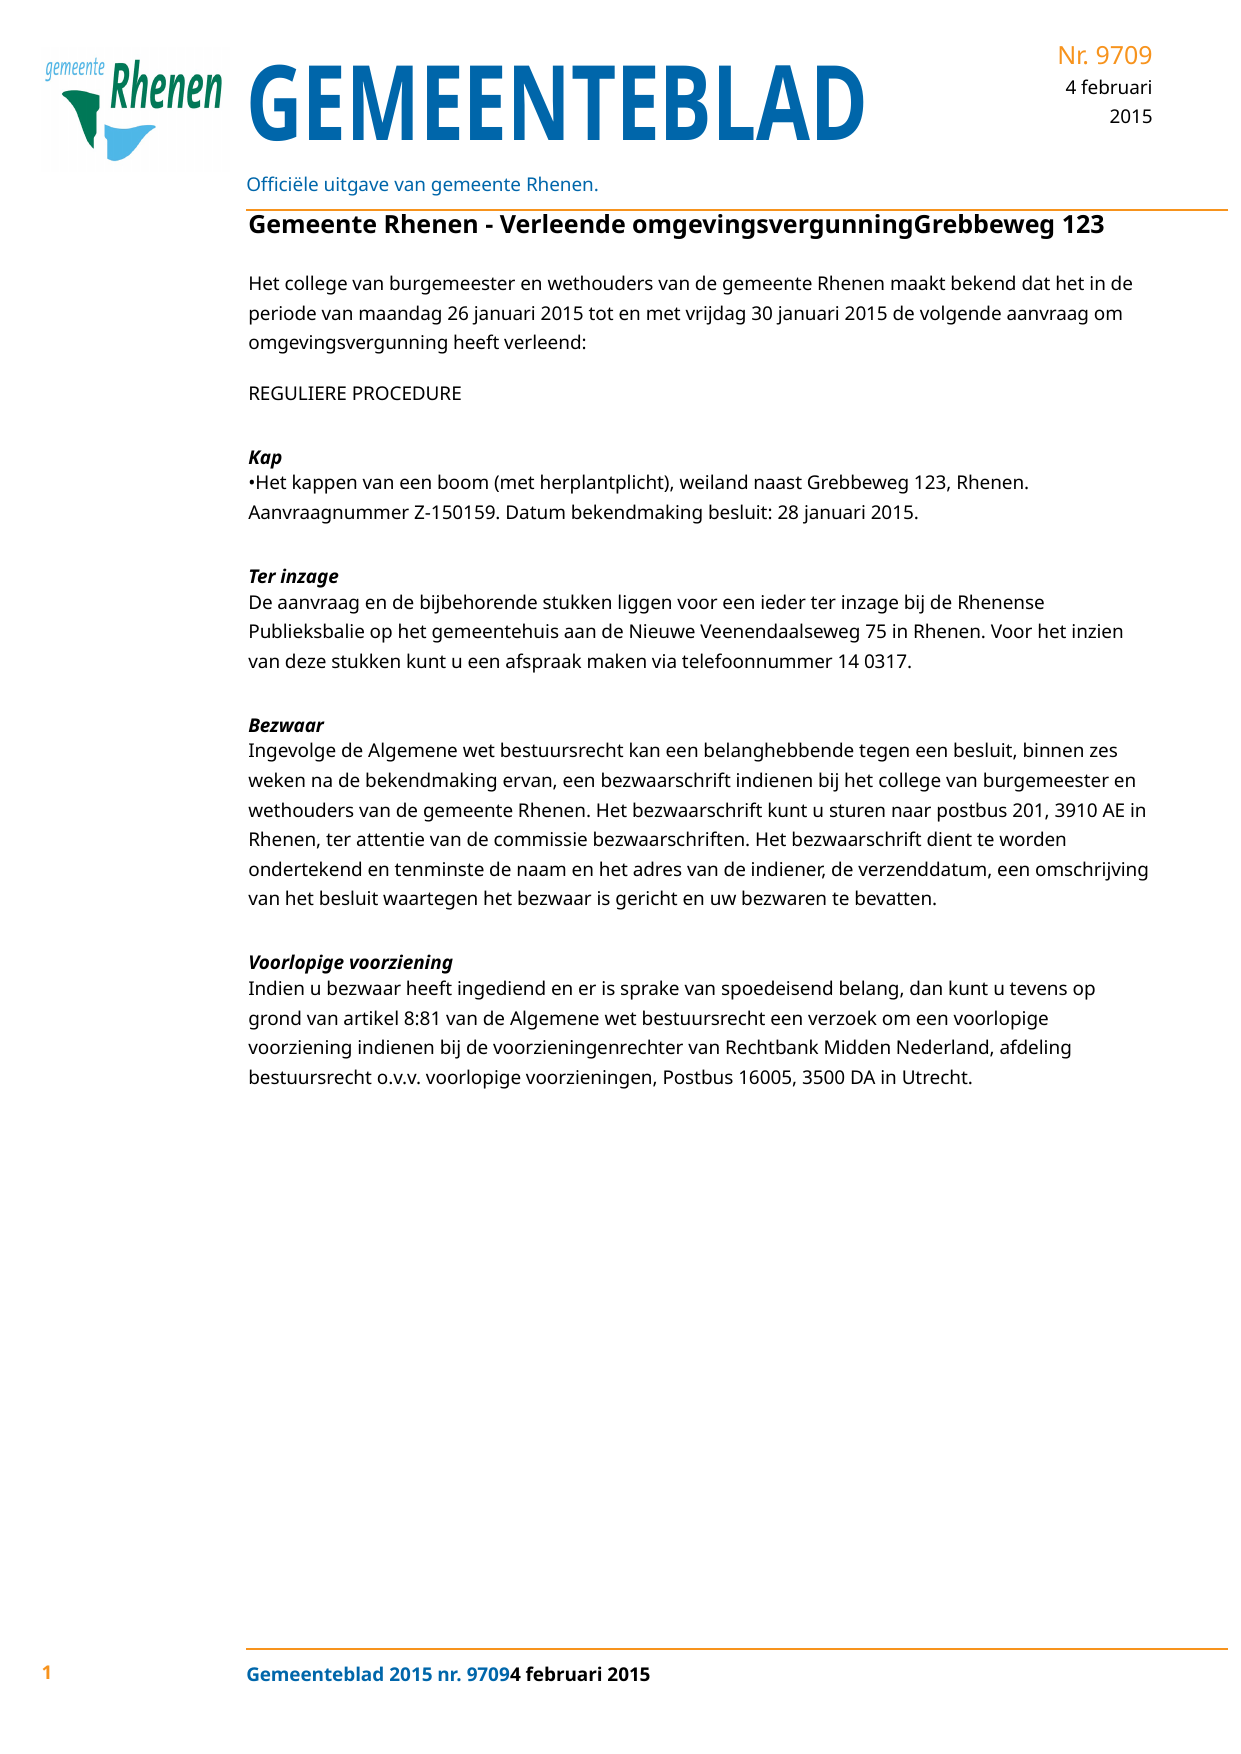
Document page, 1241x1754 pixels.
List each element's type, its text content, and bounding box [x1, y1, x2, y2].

text De aanvraag en de bijbehorende stukken liggen voor een ieder ter inzage bij de Rhenense Publieksbalie op het gemeentehuis aan de Nieuwe Veenendaalseweg 75 in Rhenen. Voor het inzien van deze stukken kunt u een afspraak maken via telefoonnummer 14 0317. [248, 589, 1152, 674]
text Voorlopige voorziening [248, 949, 1152, 975]
text Het college van burgemeester en wethouders van de gemeente Rhenen maakt bekend dat het in de periode van maandag 26 januari 2015 tot en met vrijdag 30 januari 2015 de volgende aanvraag om omgevingsvergunning heeft verleend: [248, 270, 1152, 355]
text Indien u bezwaar heeft ingediend en er is sprake van spoedeisend belang, dan kunt u tevens op grond van artikel 8:81 van de Algemene wet bestuursrecht een verzoek om een voorlopige voorziening indienen bij de voorzieningenrechter van Rechtbank Midden Nederland, afdeling bestuursrecht o.v.v. voorlopige voorzieningen, Postbus 16005, 3500 DA in Utrecht. [248, 975, 1152, 1090]
text REGULIERE PROCEDURE [248, 380, 1152, 406]
text Ter inzage [248, 563, 1152, 589]
text •Het kappen van een boom (met herplantplicht), weiland naast Grebbeweg 123, Rhenen. Aanvraagnummer Z-150159. Datum bekendmaking besluit: 28 januari 2015. [248, 469, 1152, 525]
text Ingevolge de Algemene wet bestuursrecht kan een belanghebbende tegen een besluit, binnen zes weken na de bekendmaking ervan, een bezwaarschrift indienen bij het college van burgemeester en wethouders van de gemeente Rhenen. Het bezwaarschrift kunt u sturen naar postbus 201, 3910 AE in Rhenen, ter attentie van de commissie bezwaarschriften. Het bezwaarschrift dient te worden ondertekend en tenminste de naam en het adres van de indiener, de verzenddatum, een omschrijving van het besluit waartegen het bezwaar is gericht en uw bezwaren te bevatten. [248, 738, 1152, 911]
picture [41, 47, 231, 172]
text Kap [248, 444, 1152, 469]
text Bezwaar [248, 712, 1152, 738]
text Gemeente Rhenen - Verleende omgevingsvergunningGrebbeweg 123 [248, 211, 1152, 241]
